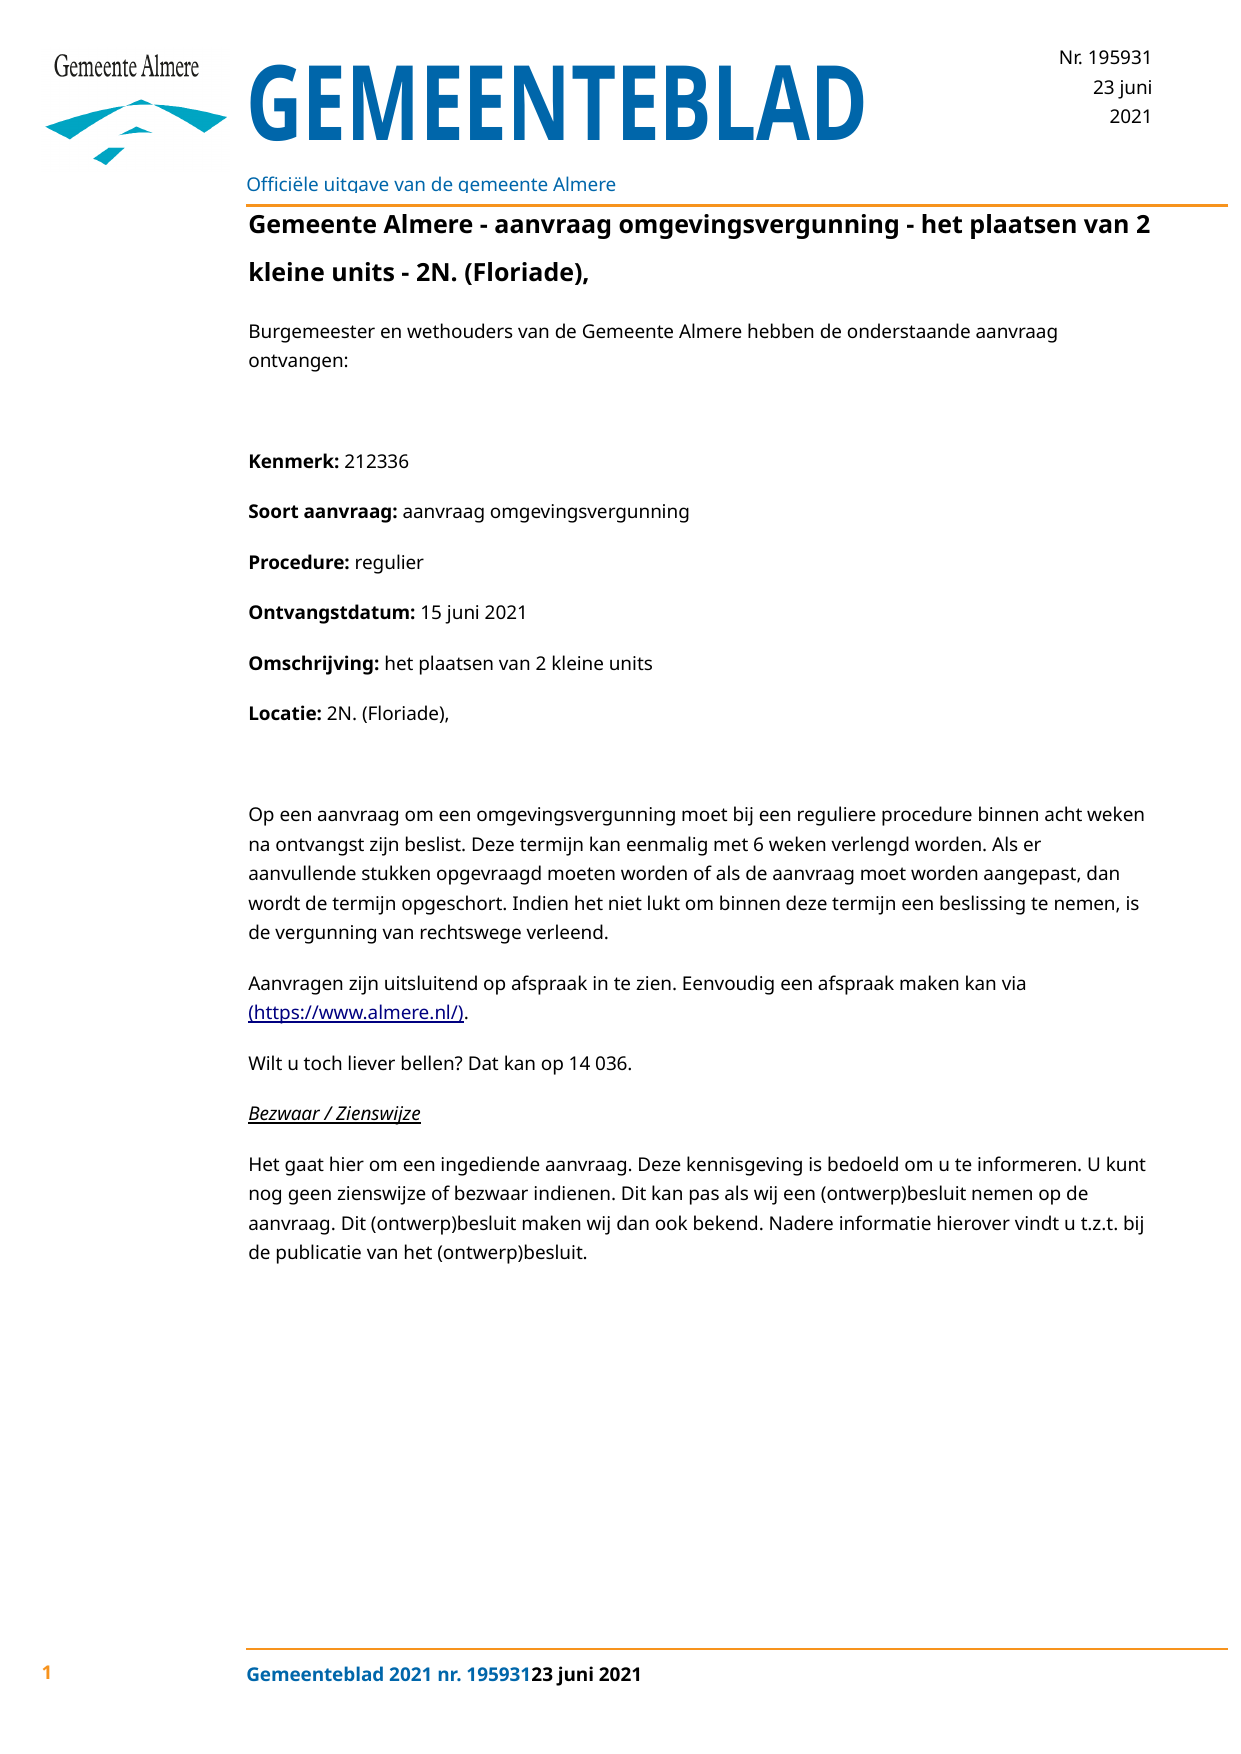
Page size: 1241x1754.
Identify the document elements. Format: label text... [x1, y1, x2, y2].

text Ontvangstdatum: 15 juni 2021 [248, 599, 1152, 625]
text Wilt u toch liever bellen? Dat kan op 14 036. [248, 1050, 1152, 1076]
text Soort aanvraag: aanvraag omgevingsvergunning [248, 499, 1152, 524]
text Bezwaar / Zienswijze [248, 1100, 1152, 1126]
text Procedure: regulier [248, 549, 1152, 575]
text Op een aanvraag om een omgevingsvergunning moet bij een reguliere procedure binnen acht weken na ontvangst zijn beslist. Deze termijn kan eenmalig met 6 weken verlengd worden. Als er aanvullende stukken opgevraagd moeten worden of als de aanvraag moet worden aangepast, dan wordt de termijn opgeschort. Indien het niet lukt om binnen deze termijn een beslissing te nemen, is de vergunning van rechtswege verleend. [248, 801, 1152, 945]
text Het gaat hier om een ingediende aanvraag. Deze kennisgeving is bedoeld om u te informeren. U kunt nog geen zienswijze of bezwaar indienen. Dit kan pas als wij een (ontwerp)besluit nemen op de aanvraag. Dit (ontwerp)besluit maken wij dan ook bekend. Nadere informatie hierover vindt u t.z.t. bij de publicatie van het (ontwerp)besluit. [248, 1151, 1152, 1265]
text Aanvragen zijn uitsluitend op afspraak in te zien. Eenvoudig een afspraak maken kan via (https://www.almere.nl/). [248, 970, 1152, 1025]
text Omschrijving: het plaatsen van 2 kleine units [248, 650, 1152, 676]
text Locatie: 2N. (Floriade), [248, 700, 1152, 726]
text Burgemeester en wethouders van de Gemeente Almere hebben de onderstaande aanvraag ontvangen: [248, 318, 1152, 373]
text Kenmerk: 212336 [248, 448, 1152, 474]
text Gemeente Almere - aanvraag omgevingsvergunning - het plaatsen van 2 kleine units - 2N. (Floriade), [248, 207, 1152, 288]
picture [41, 47, 231, 172]
